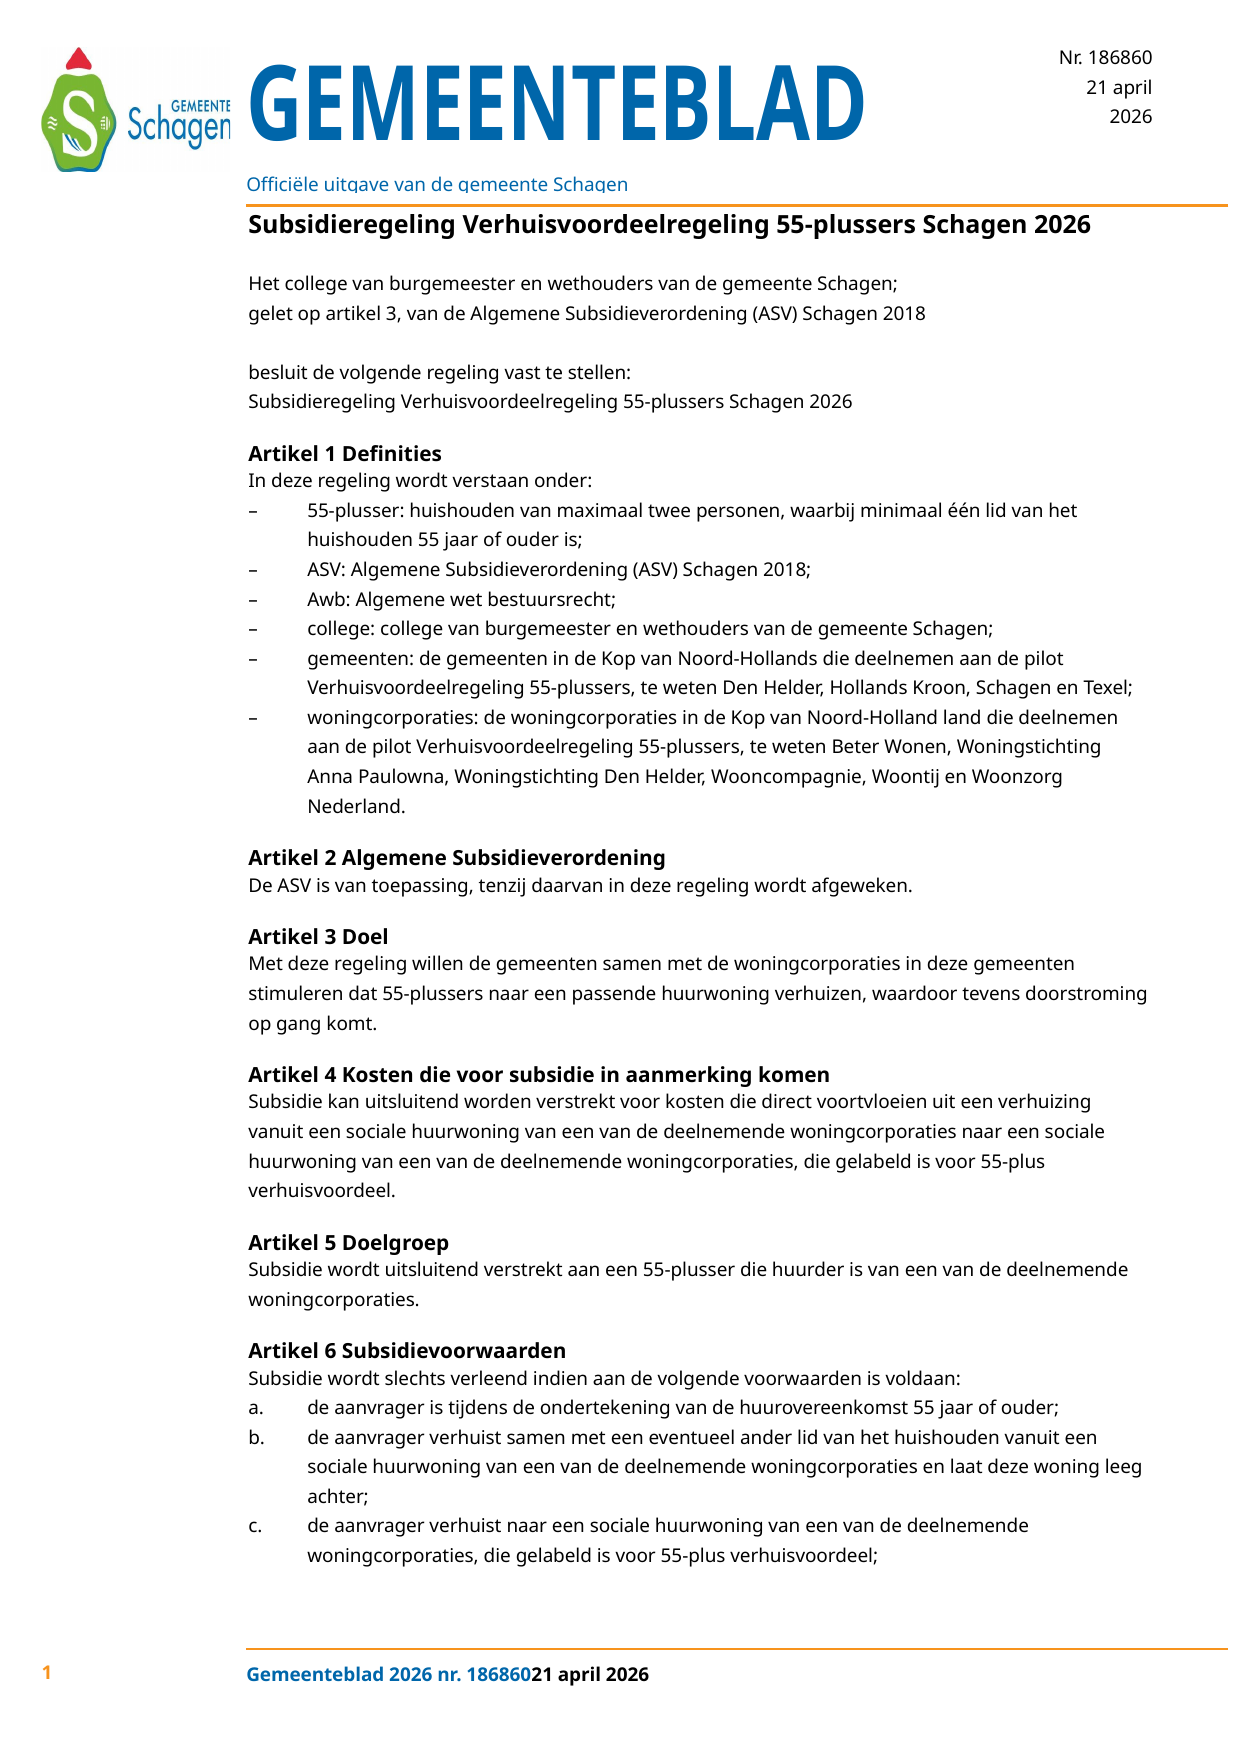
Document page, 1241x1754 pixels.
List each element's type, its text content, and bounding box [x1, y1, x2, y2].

picture [41, 47, 231, 172]
list de aanvrager is tijdens de ondertekening van de huurovereenkomst 55 jaar of ouder; [248, 1394, 1152, 1420]
text Met deze regeling willen de gemeenten samen met de woningcorporaties in deze gemeenten stimuleren dat 55-plussers naar een passende huurwoning verhuizen, waardoor tevens doorstroming op gang komt. [248, 951, 1152, 1036]
text Artikel 5 Doelgroep [248, 1228, 1152, 1256]
text Het college van burgemeester en wethouders van de gemeente Schagen; [248, 270, 1152, 296]
list gemeenten: de gemeenten in de Kop van Noord-Hollands die deelnemen aan de pilot Verhuisvoordeelregeling 55-plussers, te weten Den Helder, Hollands Kroon, Schagen en Texel; [248, 645, 1152, 700]
text besluit de volgende regeling vast te stellen: [248, 359, 1152, 385]
list 55-plusser: huishouden van maximaal twee personen, waarbij minimaal één lid van het huishouden 55 jaar of ouder is; [248, 497, 1152, 552]
text Subsidie kan uitsluitend worden verstrekt voor kosten die direct voortvloeien uit een verhuizing vanuit een sociale huurwoning van een van de deelnemende woningcorporaties naar een sociale huurwoning van een van de deelnemende woningcorporaties, die gelabeld is voor 55-plus verhuisvoordeel. [248, 1089, 1152, 1203]
text Subsidie wordt slechts verleend indien aan de volgende voorwaarden is voldaan: [248, 1365, 1152, 1390]
list de aanvrager verhuist samen met een eventueel ander lid van het huishouden vanuit een sociale huurwoning van een van de deelnemende woningcorporaties en laat deze woning leeg achter; [248, 1424, 1152, 1509]
text Subsidie wordt uitsluitend verstrekt aan een 55-plusser die huurder is van een van de deelnemende woningcorporaties. [248, 1256, 1152, 1312]
text Artikel 3 Doel [248, 922, 1152, 951]
text Artikel 4 Kosten die voor subsidie in aanmerking komen [248, 1060, 1152, 1089]
list ASV: Algemene Subsidieverordening (ASV) Schagen 2018; [248, 556, 1152, 582]
list de aanvrager verhuist naar een sociale huurwoning van een van de deelnemende woningcorporaties, die gelabeld is voor 55-plus verhuisvoordeel; [248, 1513, 1152, 1568]
text gelet op artikel 3, van de Algemene Subsidieverordening (ASV) Schagen 2018 [248, 300, 1152, 326]
text Subsidieregeling Verhuisvoordeelregeling 55-plussers Schagen 2026 [248, 207, 1152, 241]
text Artikel 2 Algemene Subsidieverordening [248, 843, 1152, 872]
text Artikel 6 Subsidievoorwaarden [248, 1336, 1152, 1365]
text Artikel 1 Definities [248, 439, 1152, 467]
list college: college van burgemeester en wethouders van de gemeente Schagen; [248, 615, 1152, 641]
text De ASV is van toepassing, tenzij daarvan in deze regeling wordt afgeweken. [248, 872, 1152, 897]
text In deze regeling wordt verstaan onder: [248, 467, 1152, 493]
list Awb: Algemene wet bestuursrecht; [248, 586, 1152, 612]
text Subsidieregeling Verhuisvoordeelregeling 55-plussers Schagen 2026 [248, 389, 1152, 414]
list woningcorporaties: de woningcorporaties in de Kop van Noord-Holland land die deelnemen aan de pilot Verhuisvoordeelregeling 55-plussers, te weten Beter Wonen, Woningstichting Anna Paulowna, Woningstichting Den Helder, Wooncompagnie, Woontij en Woonzorg Nederland. [248, 704, 1152, 819]
